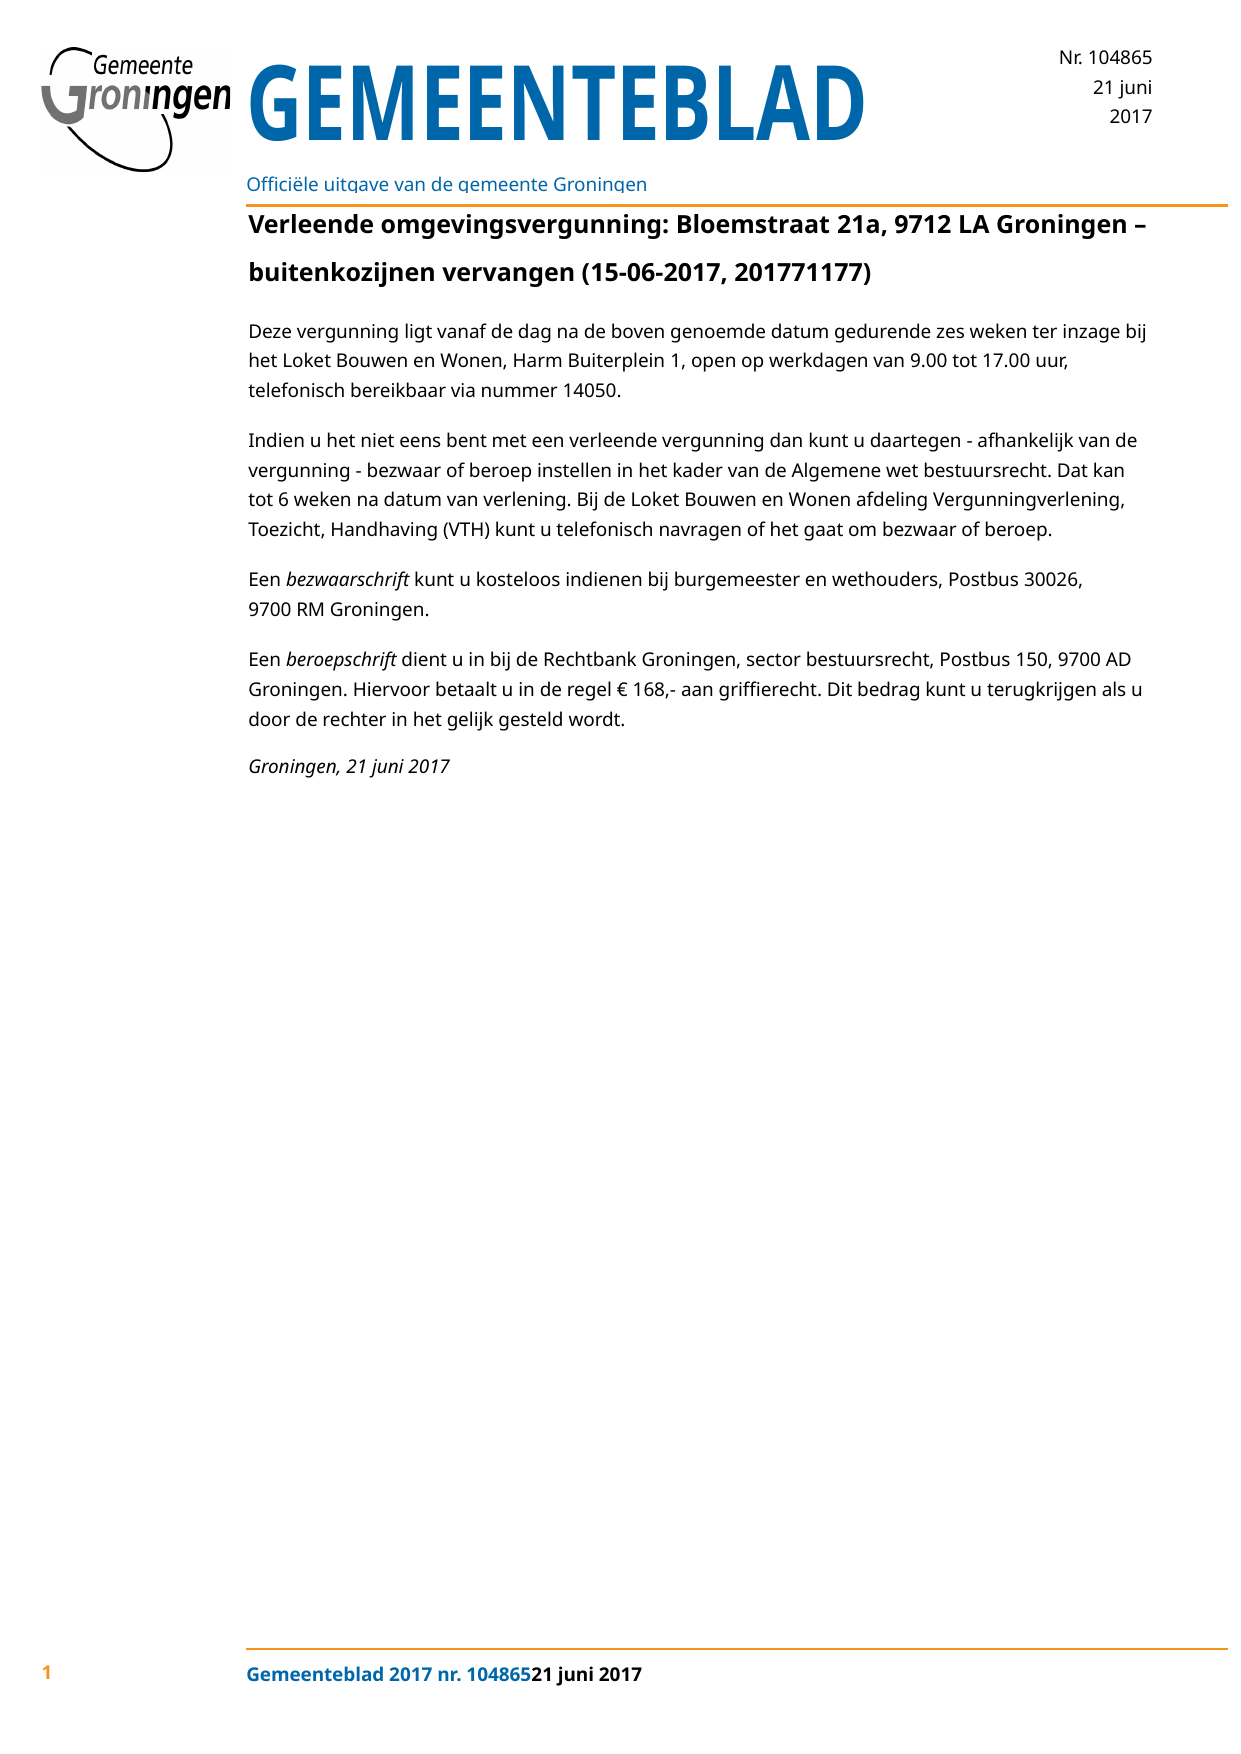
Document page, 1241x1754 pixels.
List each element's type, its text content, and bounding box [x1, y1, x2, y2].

picture [41, 47, 231, 172]
text Indien u het niet eens bent met een verleende vergunning dan kunt u daartegen - afhankelijk van de vergunning - bezwaar of beroep instellen in het kader van de Algemene wet bestuursrecht. Dat kan tot 6 weken na datum van verlening. Bij de Loket Bouwen en Wonen afdeling Vergunningverlening, Toezicht, Handhaving (VTH) kunt u telefonisch navragen of het gaat om bezwaar of beroep. [248, 427, 1152, 542]
text Een bezwaarschrift kunt u kosteloos indienen bij burgemeester en wethouders, Postbus 30026, 9700 RM Groningen. [248, 567, 1152, 622]
text Deze vergunning ligt vanaf de dag na de boven genoemde datum gedurende zes weken ter inzage bij het Loket Bouwen en Wonen, Harm Buiterplein 1, open op werkdagen van 9.00 tot 17.00 uur, telefonisch bereikbaar via nummer 14050. [248, 318, 1152, 403]
text Groningen, 21 juni 2017 [248, 754, 1152, 779]
text Een beroepschrift dient u in bij de Rechtbank Groningen, sector bestuursrecht, Postbus 150, 9700 AD Groningen. Hiervoor betaalt u in de regel € 168,- aan griffierecht. Dit bedrag kunt u terugkrijgen als u door de rechter in het gelijk gesteld wordt. [248, 647, 1152, 732]
text Verleende omgevingsvergunning: Bloemstraat 21a, 9712 LA Groningen – buitenkozijnen vervangen (15-06-2017, 201771177) [248, 207, 1152, 288]
